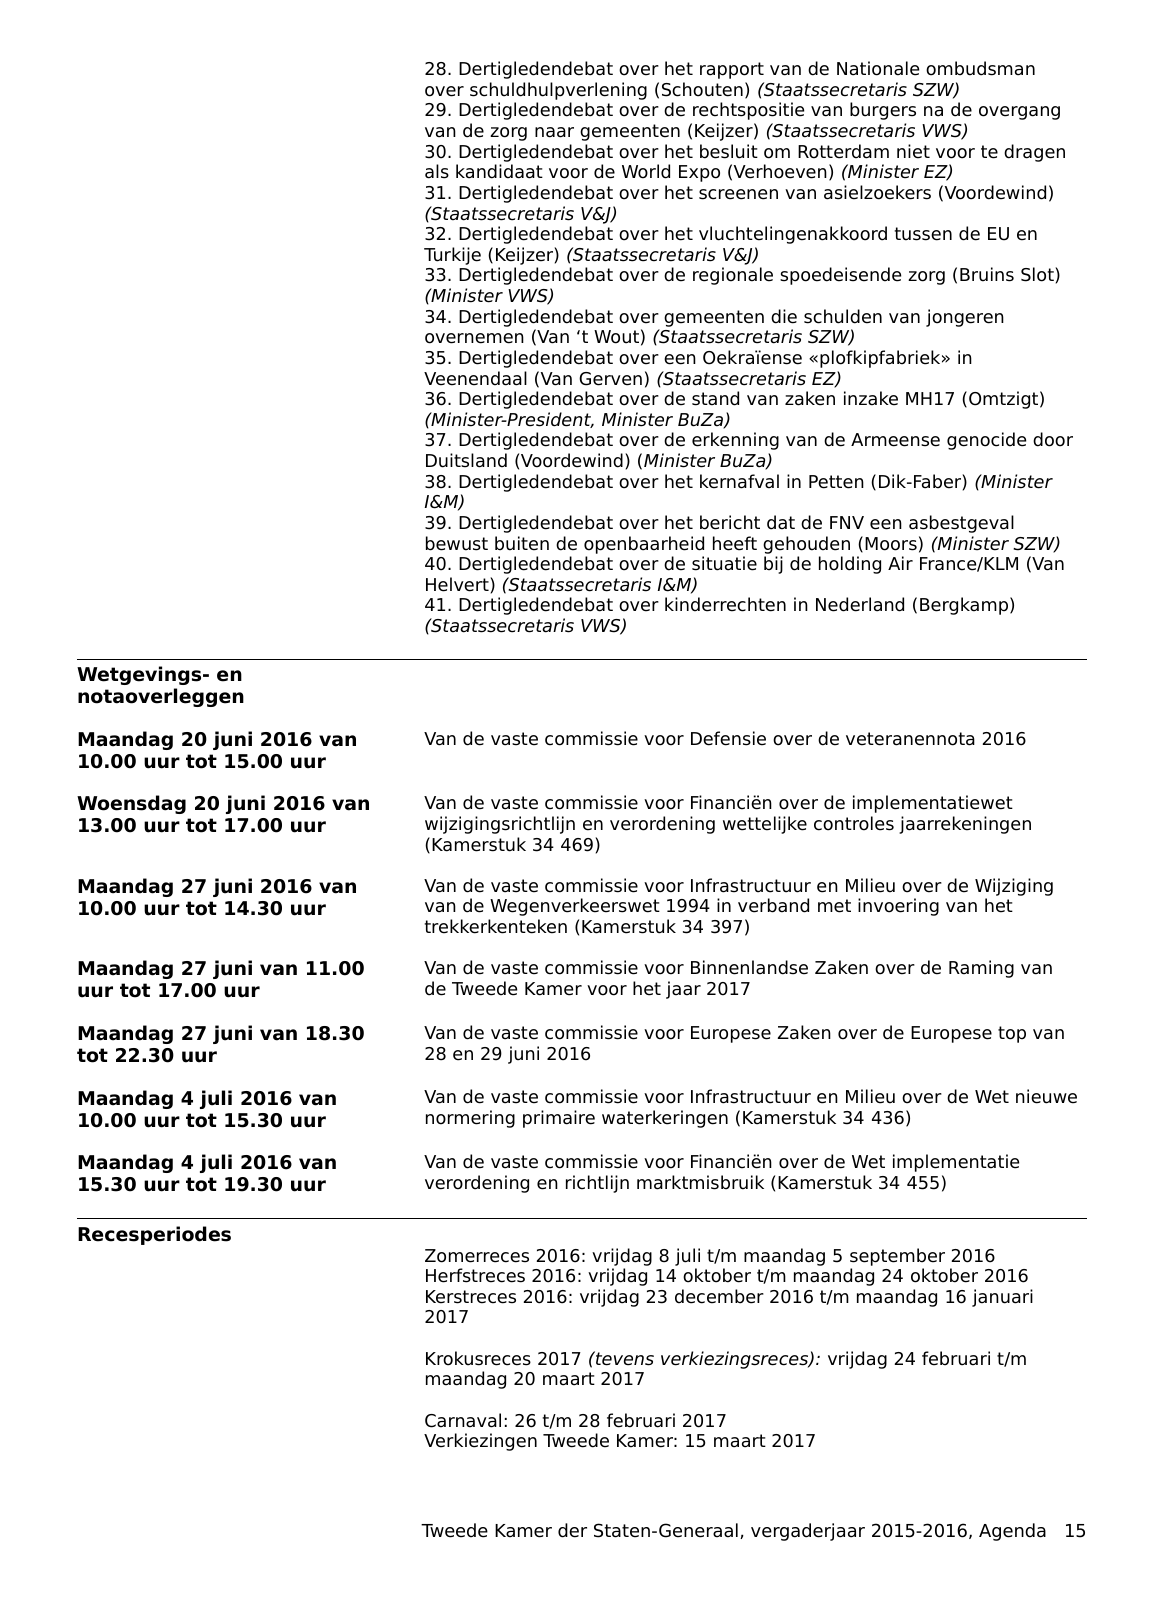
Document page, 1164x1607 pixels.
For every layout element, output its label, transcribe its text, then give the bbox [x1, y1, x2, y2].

table_cell [401, 100, 418, 142]
table_cell [77, 1431, 401, 1452]
table_cell [418, 1390, 1087, 1411]
table_cell 40. Dertigledendebat over de situatie bij de holding Air France/KLM (Van Helvert) (Staatssecretaris I&M) [418, 554, 1087, 595]
table_cell [401, 1152, 418, 1196]
table_cell 28. Dertigledendebat over het rapport van de Nationale ombudsman over schuldhulpverlening (Schouten) (Staatssecretaris SZW) [418, 59, 1087, 100]
table_cell [401, 793, 418, 855]
table_cell [401, 348, 418, 389]
table_cell Maandag 27 juni van 11.00 uur tot 17.00 uur [77, 958, 401, 1002]
table_cell 32. Dertigledendebat over het vluchtelingenakkoord tussen de EU en Turkije (Keijzer) (Staatssecretaris V&J) [418, 224, 1087, 265]
table_cell [77, 513, 401, 554]
table_cell 31. Dertigledendebat over het screenen van asielzoekers (Voordewind) (Staatssecretaris V&J) [418, 183, 1087, 224]
table_cell [401, 1349, 418, 1390]
table_cell [77, 1067, 401, 1087]
table_cell [401, 1452, 418, 1472]
table_cell Maandag 27 juni van 18.30 tot 22.30 uur [77, 1023, 401, 1067]
table_cell [401, 773, 418, 793]
table_cell 41. Dertigledendebat over kinderrechten in Nederland (Bergkamp) (Staatssecretaris VWS) [418, 595, 1087, 637]
table_cell [77, 183, 401, 224]
table_cell [77, 1002, 401, 1023]
table_cell [77, 307, 401, 348]
table_cell [418, 855, 1087, 876]
table_cell [401, 729, 418, 773]
table_cell 30. Dertigledendebat over het besluit om Rotterdam niet voor te dragen als kandidaat voor de World Expo (Verhoeven) (Minister EZ) [418, 142, 1087, 183]
table_cell [401, 595, 418, 637]
table_cell 39. Dertigledendebat over het bericht dat de FNV een asbestgeval bewust buiten de openbaarheid heeft gehouden (Moors) (Minister SZW) [418, 513, 1087, 554]
table_header [401, 660, 418, 708]
table_cell [77, 472, 401, 513]
table_cell Van de vaste commissie voor Binnenlandse Zaken over de Raming van de Tweede Kamer voor het jaar 2017 [418, 958, 1087, 1002]
table_cell [401, 183, 418, 224]
table_cell [401, 1266, 418, 1287]
table_cell Maandag 27 juni 2016 van 10.00 uur tot 14.30 uur [77, 876, 401, 938]
table_cell Herfstreces 2016: vrijdag 14 oktober t/m maandag 24 oktober 2016 [418, 1266, 1087, 1287]
table_cell [401, 938, 418, 958]
table_cell [401, 1246, 418, 1266]
table_cell [401, 1088, 418, 1131]
table_cell [77, 1349, 401, 1390]
table_cell [401, 1067, 418, 1087]
table_cell [77, 265, 401, 307]
table_cell Van de vaste commissie voor Europese Zaken over de Europese top van 28 en 29 juni 2016 [418, 1023, 1087, 1067]
table_cell [77, 708, 401, 729]
table_cell 37. Dertigledendebat over de erkenning van de Armeense genocide door Duitsland (Voordewind) (Minister BuZa) [418, 430, 1087, 472]
table_cell [401, 876, 418, 938]
table_cell [77, 938, 401, 958]
table_cell [77, 142, 401, 183]
table_cell [77, 59, 401, 100]
table_cell Kerstreces 2016: vrijdag 23 december 2016 t/m maandag 16 januari 2017 [418, 1287, 1087, 1328]
table_cell [401, 1002, 418, 1023]
table_cell [77, 100, 401, 142]
table_header Recesperiodes [77, 1219, 401, 1246]
table_cell 36. Dertigledendebat over de stand van zaken inzake MH17 (Omtzigt) (Minister-President, Minister BuZa) [418, 389, 1087, 430]
table_cell [401, 554, 418, 595]
table_cell Krokusreces 2017 (tevens verkiezingsreces): vrijdag 24 februari t/m maandag 20 maart 2017 [418, 1349, 1087, 1390]
table_cell Van de vaste commissie voor Financiën over de Wet implementatie verordening en richtlijn marktmisbruik (Kamerstuk 34 455) [418, 1152, 1087, 1196]
table_cell [401, 224, 418, 265]
table_cell Maandag 4 juli 2016 van 15.30 uur tot 19.30 uur [77, 1152, 401, 1196]
table_cell [418, 1002, 1087, 1023]
table_cell Verkiezingen Tweede Kamer: 15 maart 2017 [418, 1431, 1087, 1452]
table_cell [77, 595, 401, 637]
table_cell [77, 1328, 401, 1349]
table_cell Van de vaste commissie voor Infrastructuur en Milieu over de Wet nieuwe normering primaire waterkeringen (Kamerstuk 34 436) [418, 1088, 1087, 1131]
table_cell [418, 1328, 1087, 1349]
table_cell [418, 1067, 1087, 1087]
table_cell [401, 1390, 418, 1411]
table_cell [77, 430, 401, 472]
table_cell [77, 1452, 401, 1472]
table_cell [77, 389, 401, 430]
table_cell [401, 472, 418, 513]
table_cell [418, 1452, 1087, 1472]
table_cell Carnaval: 26 t/m 28 februari 2017 [418, 1411, 1087, 1431]
table_header [401, 1219, 418, 1246]
table_header [418, 1219, 1087, 1246]
table_cell [401, 855, 418, 876]
table_cell Maandag 20 juni 2016 van 10.00 uur tot 15.00 uur [77, 729, 401, 773]
table_cell [77, 1390, 401, 1411]
table_cell [77, 1411, 401, 1431]
table_cell [77, 1131, 401, 1152]
table_cell [401, 513, 418, 554]
table_cell 34. Dertigledendebat over gemeenten die schulden van jongeren overnemen (Van ‘t Wout) (Staatssecretaris SZW) [418, 307, 1087, 348]
table_cell Maandag 4 juli 2016 van 10.00 uur tot 15.30 uur [77, 1088, 401, 1131]
table_cell 35. Dertigledendebat over een Oekraïense «plofkipfabriek» in Veenendaal (Van Gerven) (Staatssecretaris EZ) [418, 348, 1087, 389]
table_cell [418, 708, 1087, 729]
table_cell [77, 554, 401, 595]
table_cell [418, 773, 1087, 793]
table_cell [77, 855, 401, 876]
table_cell [77, 773, 401, 793]
table_cell [418, 938, 1087, 958]
table_cell [77, 1246, 401, 1266]
table_cell [77, 1287, 401, 1328]
table_header [418, 660, 1087, 708]
table_cell 38. Dertigledendebat over het kernafval in Petten (Dik-Faber) (Minister I&M) [418, 472, 1087, 513]
table_cell [401, 1131, 418, 1152]
table_cell [401, 1328, 418, 1349]
table_cell [401, 1431, 418, 1452]
table_cell [401, 142, 418, 183]
table_cell [77, 1266, 401, 1287]
table_cell Van de vaste commissie voor Infrastructuur en Milieu over de Wijziging van de Wegenverkeerswet 1994 in verband met invoering van het trekkerkenteken (Kamerstuk 34 397) [418, 876, 1087, 938]
table_cell 33. Dertigledendebat over de regionale spoedeisende zorg (Bruins Slot) (Minister VWS) [418, 265, 1087, 307]
table_cell [401, 708, 418, 729]
table_cell [418, 1131, 1087, 1152]
table_cell [77, 348, 401, 389]
table_cell [401, 958, 418, 1002]
table_cell [401, 1287, 418, 1328]
table_header Wetgevings- en notaoverleggen [77, 660, 401, 708]
table_cell [401, 1411, 418, 1431]
table_cell [401, 265, 418, 307]
table_cell 29. Dertigledendebat over de rechtspositie van burgers na de overgang van de zorg naar gemeenten (Keijzer) (Staatssecretaris VWS) [418, 100, 1087, 142]
table_cell Van de vaste commissie voor Financiën over de implementatiewet wijzigingsrichtlijn en verordening wettelijke controles jaarrekeningen (Kamerstuk 34 469) [418, 793, 1087, 855]
table_cell [401, 1023, 418, 1067]
table_cell [401, 430, 418, 472]
table_cell [401, 59, 418, 100]
table_cell Van de vaste commissie voor Defensie over de veteranennota 2016 [418, 729, 1087, 773]
table_cell [77, 224, 401, 265]
table_cell [401, 307, 418, 348]
table_cell Zomerreces 2016: vrijdag 8 juli t/m maandag 5 september 2016 [418, 1246, 1087, 1266]
table_cell Woensdag 20 juni 2016 van 13.00 uur tot 17.00 uur [77, 793, 401, 855]
table_cell [401, 389, 418, 430]
